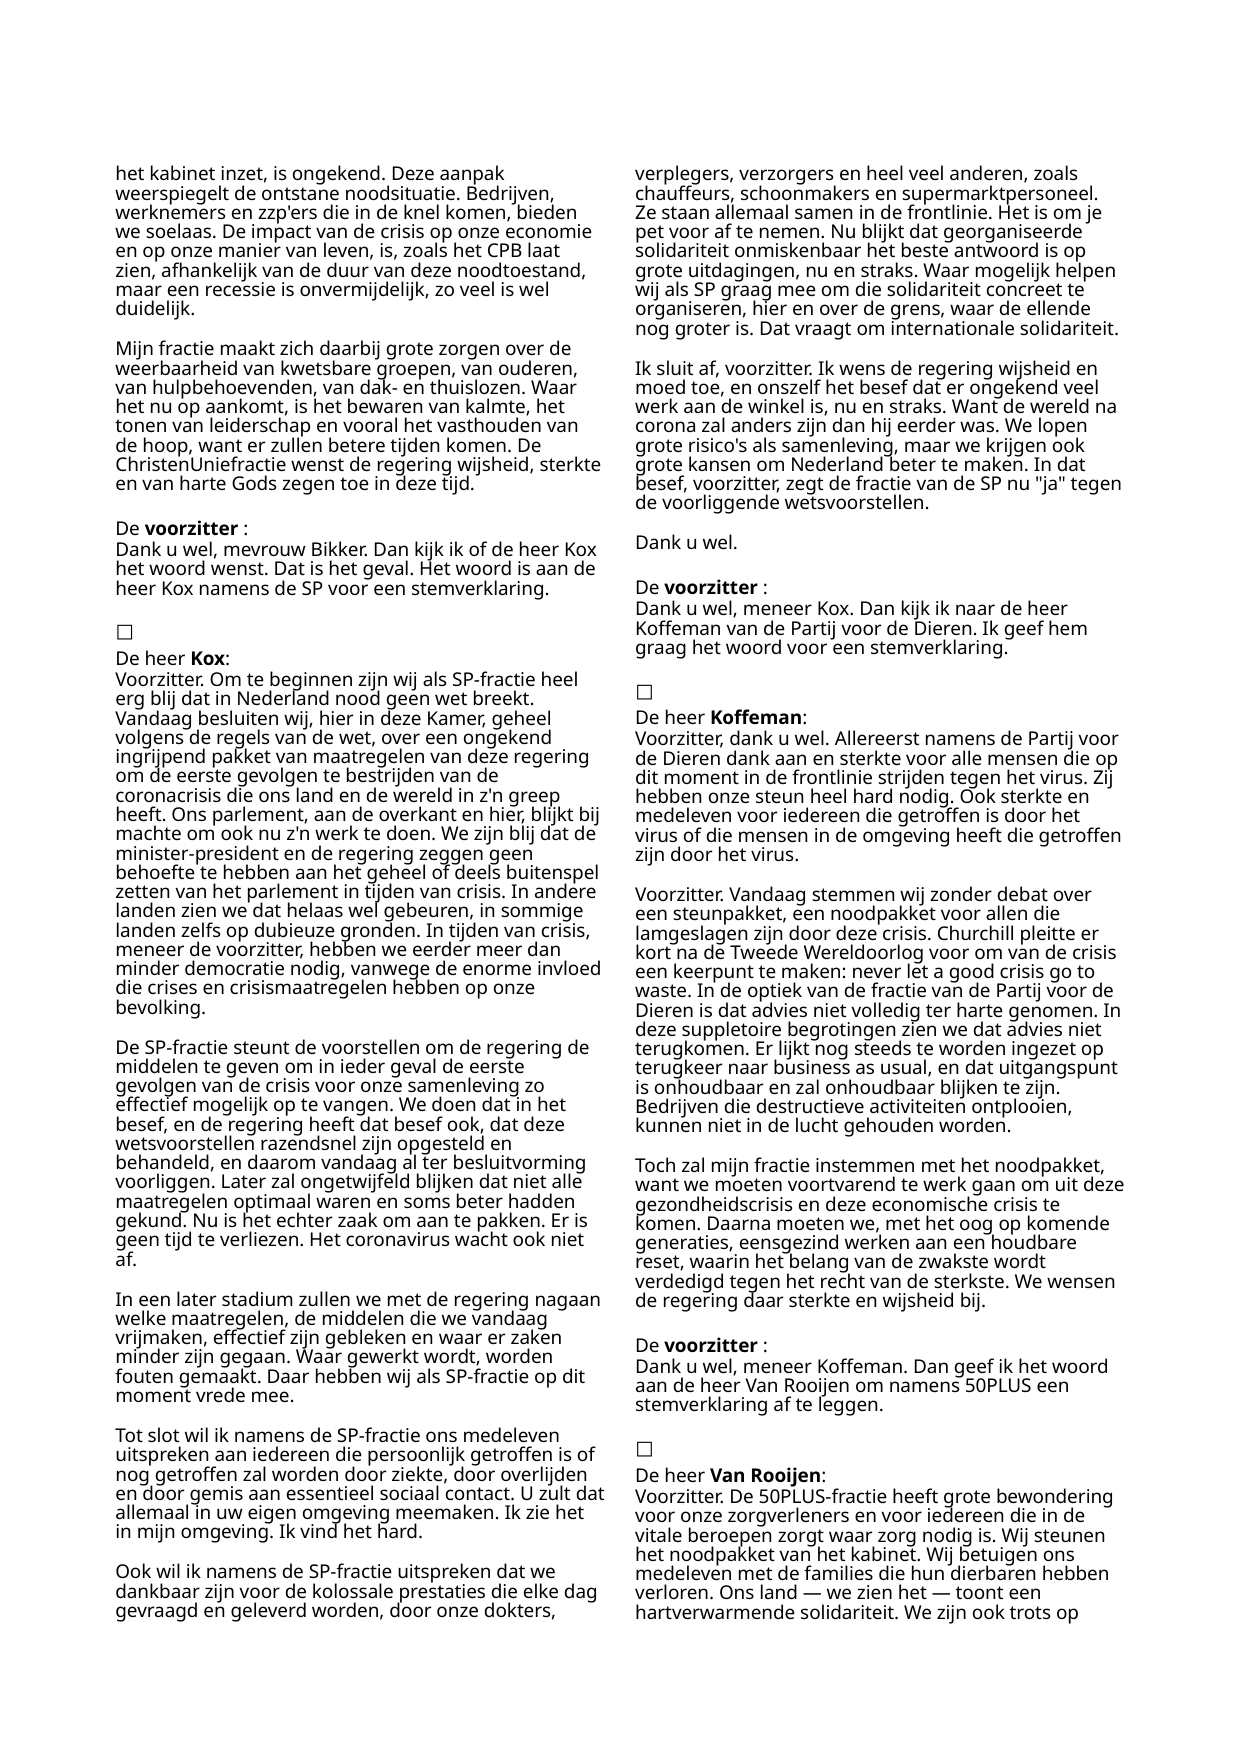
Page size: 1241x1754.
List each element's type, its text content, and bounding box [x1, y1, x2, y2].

text De SP-fractie steunt de voorstellen om de regering de middelen te geven om in ieder geval de eerste gevolgen van de crisis voor onze samenleving zo effectief mogelijk op te vangen. We doen dat in het besef, en de regering heeft dat besef ook, dat deze wetsvoorstellen razendsnel zijn opgesteld en behandeld, en daarom vandaag al ter besluitvorming voorliggen. Later zal ongetwijfeld blijken dat niet alle maatregelen optimaal waren en soms beter hadden gekund. Nu is het echter zaak om aan te pakken. Er is geen tijd te verliezen. Het coronavirus wacht ook niet af. [115, 1039, 605, 1270]
text Ook wil ik namens de SP-fractie uitspreken dat we dankbaar zijn voor de kolossale prestaties die elke dag gevraagd en geleverd worden, door onze dokters, [115, 1563, 605, 1621]
text Toch zal mijn fractie instemmen met het noodpakket, want we moeten voortvarend te werk gaan om uit deze gezondheidscrisis en deze economische crisis te komen. Daarna moeten we, met het oog op komende generaties, eensgezind werken aan een houdbare reset, waarin het belang van de zwakste wordt verdedigd tegen het recht van de sterkste. We wensen de regering daar sterkte en wijsheid bij. [635, 1157, 1125, 1311]
text De voorzitter : [635, 1332, 1125, 1358]
text het kabinet inzet, is ongekend. Deze aanpak weerspiegelt de ontstane noodsituatie. Bedrijven, werknemers en zzp'ers die in de knel komen, bieden we soelaas. De impact van de crisis op onze economie en op onze manier van leven, is, zoals het CPB laat zien, afhankelijk van de duur van deze noodtoestand, maar een recessie is onvermijdelijk, zo veel is wel duidelijk. [115, 165, 605, 319]
text Tot slot wil ik namens de SP-fractie ons medeleven uitspreken aan iedereen die persoonlijk getroffen is of nog getroffen zal worden door ziekte, door overlijden en door gemis aan essentieel sociaal contact. U zult dat allemaal in uw eigen omgeving meemaken. Ik zie het in mijn omgeving. Ik vind het hard. [115, 1427, 605, 1543]
text verplegers, verzorgers en heel veel anderen, zoals chauffeurs, schoonmakers en supermarktpersoneel. Ze staan allemaal samen in de frontlinie. Het is om je pet voor af te nemen. Nu blijkt dat georganiseerde solidariteit onmiskenbaar het beste antwoord is op grote uitdagingen, nu en straks. Waar mogelijk helpen wij als SP graag mee om die solidariteit concreet te organiseren, hier en over de grens, waar de ellende nog groter is. Dat vraagt om internationale solidariteit. [635, 165, 1125, 339]
text Voorzitter. Vandaag stemmen wij zonder debat over een steunpakket, een noodpakket voor allen die lamgeslagen zijn door deze crisis. Churchill pleitte er kort na de Tweede Wereldoorlog voor om van de crisis een keerpunt te maken: never let a good crisis go to waste. In de optiek van de fractie van de Partij voor de Dieren is dat advies niet volledig ter harte genomen. In deze suppletoire begrotingen zien we dat advies niet terugkomen. Er lijkt nog steeds te worden ingezet op terugkeer naar business as usual, en dat uitgangspunt is onhoudbaar en zal onhoudbaar blijken te zijn. Bedrijven die destructieve activiteiten ontplooien, kunnen niet in de lucht gehouden worden. [635, 886, 1125, 1136]
text De heer Van Rooijen: [635, 1462, 1125, 1488]
text Dank u wel, mevrouw Bikker. Dan kijk ik of de heer Kox het woord wenst. Dat is het geval. Het woord is aan de heer Kox namens de SP voor een stemverklaring. [115, 541, 605, 599]
text Voorzitter, dank u wel. Allereerst namens de Partij voor de Dieren dank aan en sterkte voor alle mensen die op dit moment in de frontlinie strijden tegen het virus. Zij hebben onze steun heel hard nodig. Ook sterkte en medeleven voor iedereen die getroffen is door het virus of die mensen in de omgeving heeft die getroffen zijn door het virus. [635, 730, 1125, 865]
text ⬜ [635, 1437, 1125, 1462]
text ⬜ [115, 619, 605, 645]
text De heer Kox: [115, 645, 605, 671]
text De voorzitter : [115, 515, 605, 541]
text Voorzitter. De 50PLUS-fractie heeft grote bewondering voor onze zorgverleners en voor iedereen die in de vitale beroepen zorgt waar zorg nodig is. Wij steunen het noodpakket van het kabinet. Wij betuigen ons medeleven met de families die hun dierbaren hebben verloren. Ons land — we zien het — toont een hartverwarmende solidariteit. We zijn ook trots op [635, 1488, 1125, 1623]
text De voorzitter : [635, 574, 1125, 600]
text In een later stadium zullen we met de regering nagaan welke maatregelen, de middelen die we vandaag vrijmaken, effectief zijn gebleken en waar er zaken minder zijn gegaan. Waar gewerkt wordt, worden fouten gemaakt. Daar hebben wij als SP-fractie op dit moment vrede mee. [115, 1291, 605, 1406]
text ⬜ [635, 679, 1125, 704]
text De heer Koffeman: [635, 704, 1125, 730]
text Mijn fractie maakt zich daarbij grote zorgen over de weerbaarheid van kwetsbare groepen, van ouderen, van hulpbehoevenden, van dak- en thuislozen. Waar het nu op aankomt, is het bewaren van kalmte, het tonen van leiderschap en vooral het vasthouden van de hoop, want er zullen betere tijden komen. De ChristenUniefractie wenst de regering wijsheid, sterkte en van harte Gods zegen toe in deze tijd. [115, 340, 605, 494]
text Dank u wel, meneer Kox. Dan kijk ik naar de heer Koffeman van de Partij voor de Dieren. Ik geef hem graag het woord voor een stemverklaring. [635, 600, 1125, 658]
text Dank u wel, meneer Koffeman. Dan geef ik het woord aan de heer Van Rooijen om namens 50PLUS een stemverklaring af te leggen. [635, 1358, 1125, 1416]
text Ik sluit af, voorzitter. Ik wens de regering wijsheid en moed toe, en onszelf het besef dat er ongekend veel werk aan de winkel is, nu en straks. Want de wereld na corona zal anders zijn dan hij eerder was. We lopen grote risico's als samenleving, maar we krijgen ook grote kansen om Nederland beter te maken. In dat besef, voorzitter, zegt de fractie van de SP nu "ja" tegen de voorliggende wetsvoorstellen. [635, 359, 1125, 514]
text Dank u wel. [635, 534, 1125, 554]
text Voorzitter. Om te beginnen zijn wij als SP-fractie heel erg blij dat in Nederland nood geen wet breekt. Vandaag besluiten wij, hier in deze Kamer, geheel volgens de regels van de wet, over een ongekend ingrijpend pakket van maatregelen van deze regering om de eerste gevolgen te bestrijden van de coronacrisis die ons land en de wereld in z'n greep heeft. Ons parlement, aan de overkant en hier, blijkt bij machte om ook nu z'n werk te doen. We zijn blij dat de minister-president en de regering zeggen geen behoefte te hebben aan het geheel of deels buitenspel zetten van het parlement in tijden van crisis. In andere landen zien we dat helaas wel gebeuren, in sommige landen zelfs op dubieuze gronden. In tijden van crisis, meneer de voorzitter, hebben we eerder meer dan minder democratie nodig, vanwege de enorme invloed die crises en crisismaatregelen hebben op onze bevolking. [115, 671, 605, 1018]
